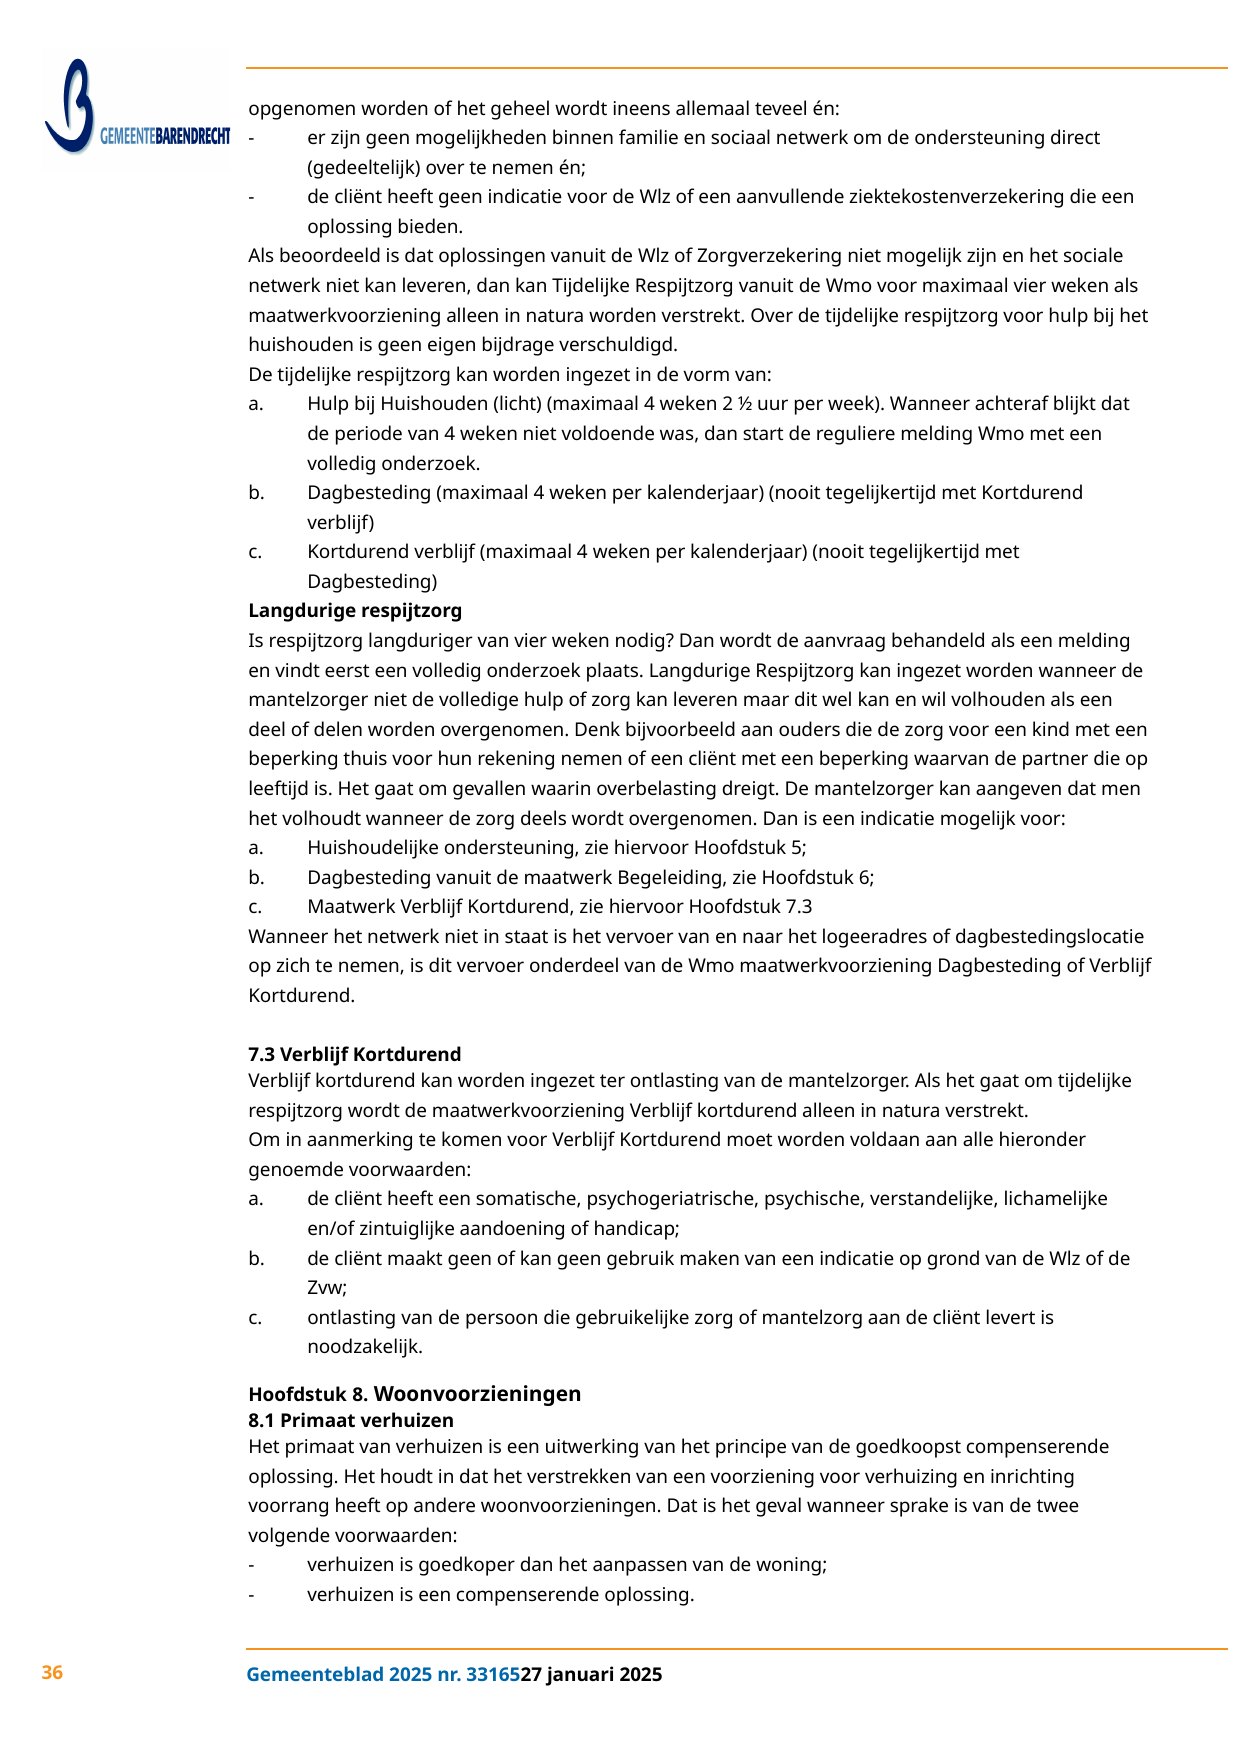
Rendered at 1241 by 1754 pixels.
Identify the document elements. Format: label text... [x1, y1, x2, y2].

text Als beoordeeld is dat oplossingen vanuit de Wlz of Zorgverzekering niet mogelijk zijn en het sociale netwerk niet kan leveren, dan kan Tijdelijke Respijtzorg vanuit de Wmo voor maximaal vier weken als maatwerkvoorziening alleen in natura worden verstrekt. Over de tijdelijke respijtzorg voor hulp bij het huishouden is geen eigen bijdrage verschuldigd. [248, 243, 1152, 357]
picture [41, 47, 231, 172]
list Dagbesteding (maximaal 4 weken per kalenderjaar) (nooit tegelijkertijd met Kortdurend verblijf) [248, 479, 1152, 535]
text Verblijf kortdurend kan worden ingezet ter ontlasting van de mantelzorger. Als het gaat om tijdelijke respijtzorg wordt de maatwerkvoorziening Verblijf kortdurend alleen in natura verstrekt. [248, 1067, 1152, 1122]
text 8.1 Primaat verhuizen [248, 1407, 1152, 1433]
list Dagbesteding vanuit de maatwerk Begeleiding, zie Hoofdstuk 6; [248, 864, 1152, 890]
text 7.3 Verblijf Kortdurend [248, 1041, 1152, 1067]
list Kortdurend verblijf (maximaal 4 weken per kalenderjaar) (nooit tegelijkertijd met Dagbesteding) [248, 538, 1152, 594]
text Het primaat van verhuizen is een uitwerking van het principe van de goedkoopst compenserende oplossing. Het houdt in dat het verstrekken van een voorziening voor verhuizing en inrichting voorrang heeft op andere woonvoorzieningen. Dat is het geval wanneer sprake is van de twee volgende voorwaarden: [248, 1433, 1152, 1548]
text opgenomen worden of het geheel wordt ineens allemaal teveel én: [248, 95, 1152, 121]
text Langdurige respijtzorg [248, 598, 1152, 623]
text Is respijtzorg langduriger van vier weken nodig? Dan wordt de aanvraag behandeld als een melding en vindt eerst een volledig onderzoek plaats. Langdurige Respijtzorg kan ingezet worden wanneer de mantelzorger niet de volledige hulp of zorg kan leveren maar dit wel kan en wil volhouden als een deel of delen worden overgenomen. Denk bijvoorbeeld aan ouders die de zorg voor een kind met een beperking thuis voor hun rekening nemen of een cliënt met een beperking waarvan de partner die op leeftijd is. Het gaat om gevallen waarin overbelasting dreigt. De mantelzorger kan aangeven dat men het volhoudt wanneer de zorg deels wordt overgenomen. Dan is een indicatie mogelijk voor: [248, 627, 1152, 831]
list Maatwerk Verblijf Kortdurend, zie hiervoor Hoofdstuk 7.3 [248, 893, 1152, 919]
list de cliënt maakt geen of kan geen gebruik maken van een indicatie op grond van de Wlz of de Zvw; [248, 1245, 1152, 1300]
text Hoofdstuk 8. Woonvoorzieningen [248, 1379, 1152, 1407]
list de cliënt heeft geen indicatie voor de Wlz of een aanvullende ziektekostenverzekering die een oplossing bieden. [248, 183, 1152, 239]
list Hulp bij Huishouden (licht) (maximaal 4 weken 2 ½ uur per week). Wanneer achteraf blijkt dat de periode van 4 weken niet voldoende was, dan start de reguliere melding Wmo met een volledig onderzoek. [248, 391, 1152, 476]
list ontlasting van de persoon die gebruikelijke zorg of mantelzorg aan de cliënt levert is noodzakelijk. [248, 1304, 1152, 1359]
list de cliënt heeft een somatische, psychogeriatrische, psychische, verstandelijke, lichamelijke en/of zintuiglijke aandoening of handicap; [248, 1186, 1152, 1241]
text Wanneer het netwerk niet in staat is het vervoer van en naar het logeeradres of dagbestedingslocatie op zich te nemen, is dit vervoer onderdeel van de Wmo maatwerkvoorziening Dagbesteding of Verblijf Kortdurend. [248, 923, 1152, 1008]
list verhuizen is goedkoper dan het aanpassen van de woning; [248, 1552, 1152, 1577]
list Huishoudelijke ondersteuning, zie hiervoor Hoofdstuk 5; [248, 834, 1152, 860]
list er zijn geen mogelijkheden binnen familie en sociaal netwerk om de ondersteuning direct (gedeeltelijk) over te nemen én; [248, 124, 1152, 180]
text De tijdelijke respijtzorg kan worden ingezet in de vorm van: [248, 361, 1152, 387]
list verhuizen is een compenserende oplossing. [248, 1581, 1152, 1607]
text Om in aanmerking te komen voor Verblijf Kortdurend moet worden voldaan aan alle hieronder genoemde voorwaarden: [248, 1126, 1152, 1182]
